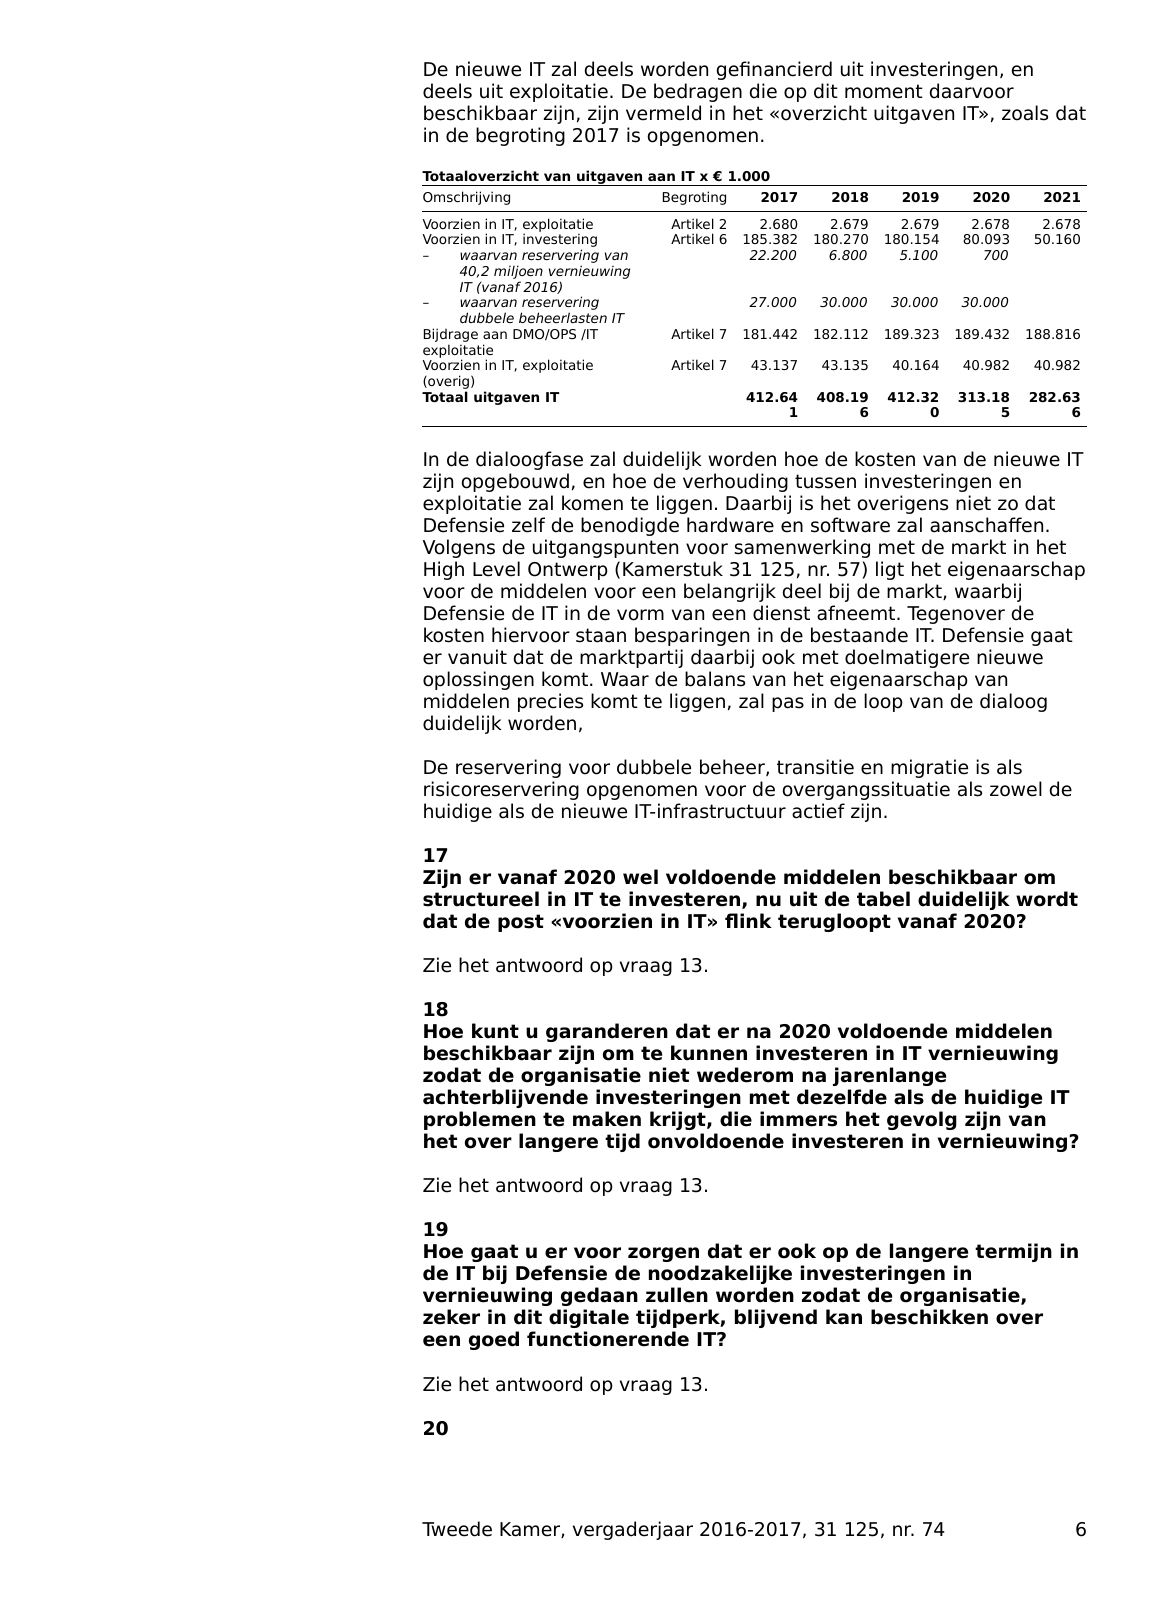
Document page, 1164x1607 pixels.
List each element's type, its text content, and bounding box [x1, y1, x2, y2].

table_cell 30.000 [945, 295, 1016, 327]
table_cell Artikel 2 [650, 212, 733, 232]
table_cell 6.800 [804, 248, 874, 295]
table_cell 2.678 [1016, 212, 1087, 232]
table_cell 181.442 [733, 327, 804, 358]
text 17 [422, 845, 1087, 867]
table_cell [650, 390, 733, 426]
table_cell – [422, 295, 453, 327]
text Zie het antwoord op vraag 13. [422, 955, 1087, 977]
text 20 [422, 1418, 1087, 1439]
table_cell waarvan reservering dubbele beheerlasten IT [453, 295, 650, 327]
text De reservering voor dubbele beheer, transitie en migratie is als risicoreservering opgenomen voor de overgangssituatie als zowel de huidige als de nieuwe IT-infrastructuur actief zijn. [422, 757, 1087, 823]
table_cell 189.432 [945, 327, 1016, 358]
table_cell [583, 390, 650, 426]
table_cell 50.160 [1016, 232, 1087, 248]
table_cell [1016, 248, 1087, 295]
table_cell [650, 248, 733, 295]
table_cell 2.679 [804, 212, 874, 232]
table_cell Voorzien in IT, exploitatie [422, 212, 650, 232]
table_cell 43.135 [804, 358, 874, 389]
table_cell 40.982 [1016, 358, 1087, 389]
table_cell 412.641 [733, 390, 804, 426]
table_cell 2020 [945, 186, 1016, 211]
table_cell Artikel 7 [650, 358, 733, 389]
text De nieuwe IT zal deels worden gefinancierd uit investeringen, en deels uit exploitatie. De bedragen die op dit moment daarvoor beschikbaar zijn, zijn vermeld in het «overzicht uitgaven IT», zoals dat in de begroting 2017 is opgenomen. [422, 59, 1087, 147]
table_cell 282.636 [1016, 390, 1087, 426]
table_cell Voorzien in IT, investering [422, 232, 650, 248]
table_cell 2.679 [875, 212, 945, 232]
text Hoe gaat u er voor zorgen dat er ook op de langere termijn in de IT bij Defensie de noodzakelijke investeringen in vernieuwing gedaan zullen worden zodat de organisatie, zeker in dit digitale tijdperk, blijvend kan beschikken over een goed functionerende IT? [422, 1241, 1087, 1351]
text Zie het antwoord op vraag 13. [422, 1175, 1087, 1197]
table_cell 185.382 [733, 232, 804, 248]
table_cell [650, 295, 733, 327]
table_cell 2017 [733, 186, 804, 211]
table_cell 30.000 [804, 295, 874, 327]
table_cell 5.100 [875, 248, 945, 295]
table_cell 189.323 [875, 327, 945, 358]
text 19 [422, 1219, 1087, 1241]
table_header Totaaloverzicht van uitgaven aan IT x € 1.000 [422, 169, 1087, 184]
table_cell 180.154 [875, 232, 945, 248]
table_cell 80.093 [945, 232, 1016, 248]
table_cell 2019 [875, 186, 945, 211]
table_cell 412.320 [875, 390, 945, 426]
table_cell 40.982 [945, 358, 1016, 389]
table_cell 40.164 [875, 358, 945, 389]
table_cell 182.112 [804, 327, 874, 358]
table_cell 43.137 [733, 358, 804, 389]
table_cell Artikel 7 [650, 327, 733, 358]
table_cell 408.196 [804, 390, 874, 426]
table_cell Begroting [650, 186, 733, 211]
text In de dialoogfase zal duidelijk worden hoe de kosten van de nieuwe IT zijn opgebouwd, en hoe de verhouding tussen investeringen en exploitatie zal komen te liggen. Daarbij is het overigens niet zo dat Defensie zelf de benodigde hardware en software zal aanschaffen. Volgens de uitgangspunten voor samenwerking met de markt in het High Level Ontwerp (Kamerstuk 31 125, nr. 57) ligt het eigenaarschap voor de middelen voor een belangrijk deel bij de markt, waarbij Defensie de IT in de vorm van een dienst afneemt. Tegenover de kosten hiervoor staan besparingen in de bestaande IT. Defensie gaat er vanuit dat de marktpartij daarbij ook met doelmatigere nieuwe oplossingen komt. Waar de balans van het eigenaarschap van middelen precies komt te liggen, zal pas in de loop van de dialoog duidelijk worden, [422, 449, 1087, 734]
table_cell 2018 [804, 186, 874, 211]
table_cell Omschrijving [422, 186, 650, 211]
table_cell 313.185 [945, 390, 1016, 426]
table_cell 2021 [1016, 186, 1087, 211]
table_cell [1016, 295, 1087, 327]
text Hoe kunt u garanderen dat er na 2020 voldoende middelen beschikbaar zijn om te kunnen investeren in IT vernieuwing zodat de organisatie niet wederom na jarenlange achterblijvende investeringen met dezelfde als de huidige IT problemen te maken krijgt, die immers het gevolg zijn van het over langere tijd onvoldoende investeren in vernieuwing? [422, 1021, 1087, 1153]
table_cell 2.680 [733, 212, 804, 232]
table_cell – [422, 248, 453, 295]
table_cell 27.000 [733, 295, 804, 327]
table_cell Bijdrage aan DMO/OPS /IT exploitatie [422, 327, 650, 358]
table_cell 22.200 [733, 248, 804, 295]
text Zijn er vanaf 2020 wel voldoende middelen beschikbaar om structureel in IT te investeren, nu uit de tabel duidelijk wordt dat de post «voorzien in IT» flink terugloopt vanaf 2020? [422, 867, 1087, 933]
text Zie het antwoord op vraag 13. [422, 1373, 1087, 1395]
table_cell Totaal uitgaven IT [422, 390, 583, 426]
table_cell waarvan reservering van 40,2 miljoen vernieuwing IT (vanaf 2016) [453, 248, 650, 295]
text 18 [422, 999, 1087, 1021]
table_cell Artikel 6 [650, 232, 733, 248]
table_cell 700 [945, 248, 1016, 295]
table_cell 188.816 [1016, 327, 1087, 358]
table_cell 30.000 [875, 295, 945, 327]
table_cell 2.678 [945, 212, 1016, 232]
table_cell Voorzien in IT, exploitatie (overig) [422, 358, 650, 389]
table_cell 180.270 [804, 232, 874, 248]
